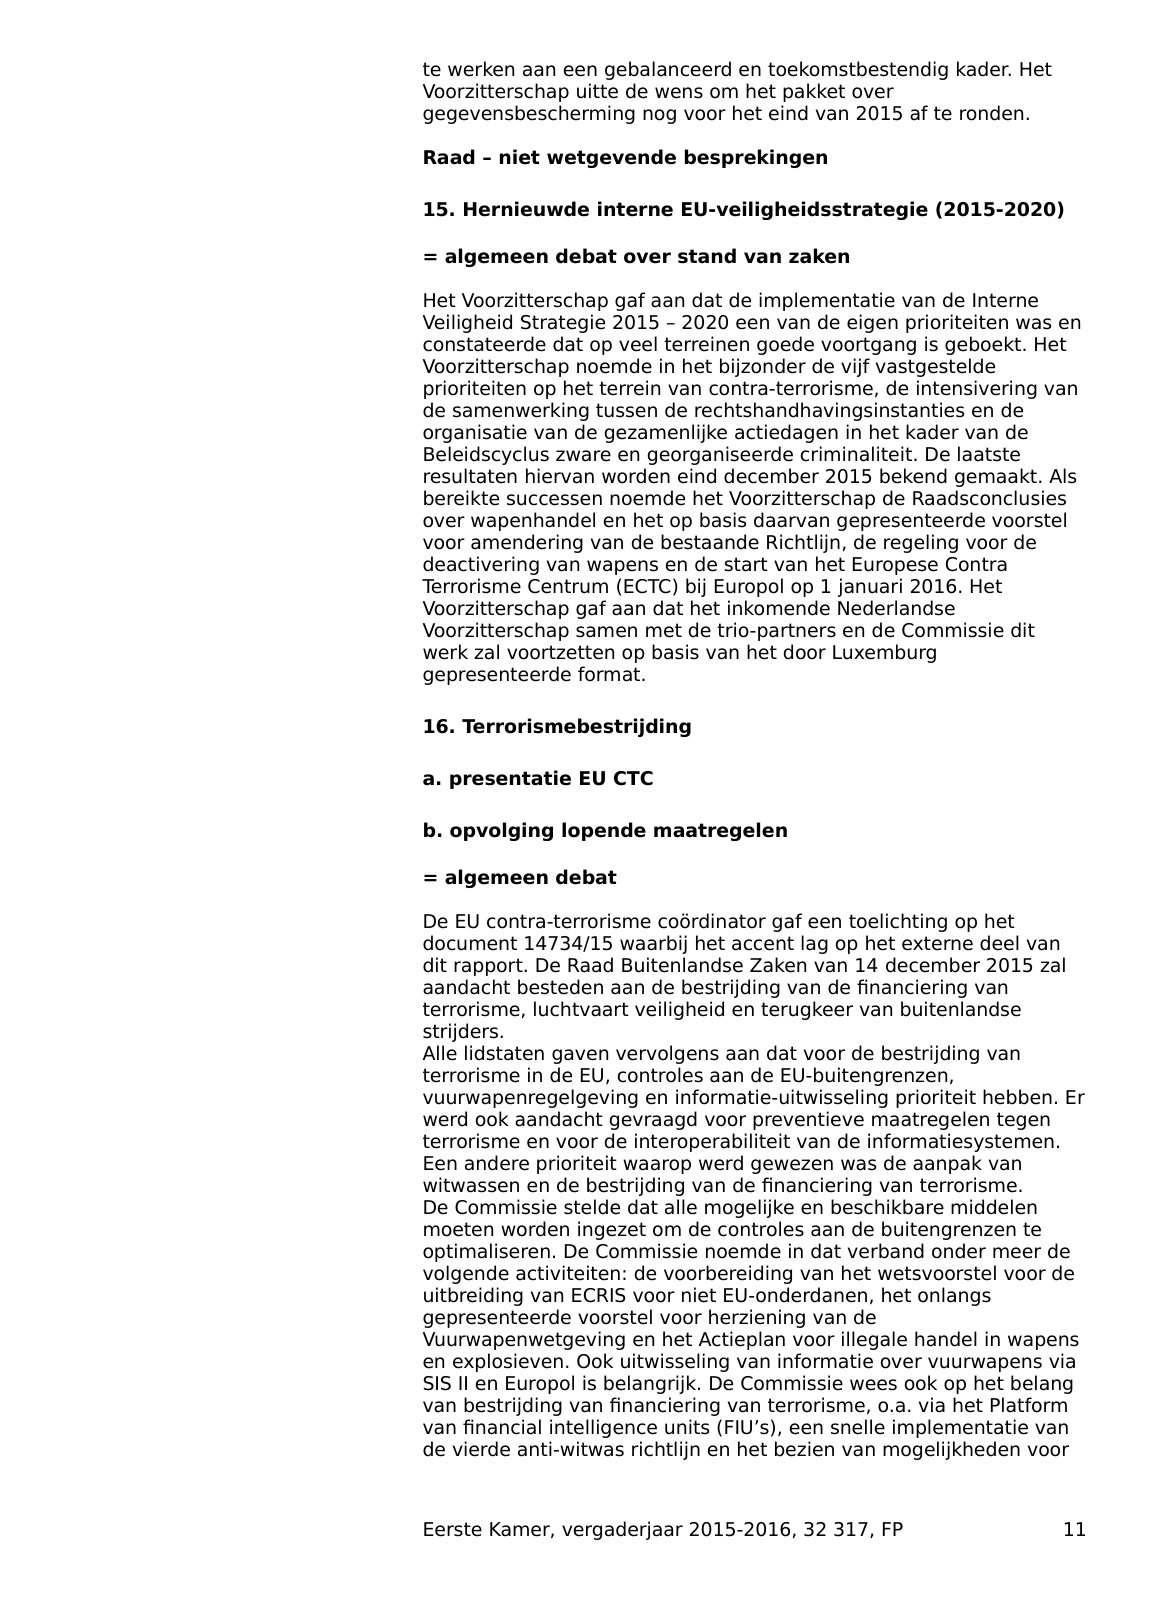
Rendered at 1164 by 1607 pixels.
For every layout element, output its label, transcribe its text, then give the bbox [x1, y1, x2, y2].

subtitle b. opvolging lopende maatregelen [422, 820, 1087, 842]
text te werken aan een gebalanceerd en toekomstbestendig kader. Het Voorzitterschap uitte de wens om het pakket over gegevensbescherming nog voor het eind van 2015 af te ronden. [422, 59, 1087, 125]
subtitle 15. Hernieuwde interne EU-veiligheidsstrategie (2015-2020) [422, 199, 1087, 221]
text = algemeen debat over stand van zaken [422, 246, 1087, 268]
text Alle lidstaten gaven vervolgens aan dat voor de bestrijding van terrorisme in de EU, controles aan de EU-buitengrenzen, vuurwapenregelgeving en informatie-uitwisseling prioriteit hebben. Er werd ook aandacht gevraagd voor preventieve maatregelen tegen terrorisme en voor de interoperabiliteit van de informatiesystemen. Een andere prioriteit waarop werd gewezen was de aanpak van witwassen en de bestrijding van de financiering van terrorisme. [422, 1043, 1087, 1197]
subtitle 16. Terrorismebestrijding [422, 716, 1087, 738]
subtitle a. presentatie EU CTC [422, 768, 1087, 790]
text Het Voorzitterschap gaf aan dat de implementatie van de Interne Veiligheid Strategie 2015 – 2020 een van de eigen prioriteiten was en constateerde dat op veel terreinen goede voortgang is geboekt. Het Voorzitterschap noemde in het bijzonder de vijf vastgestelde prioriteiten op het terrein van contra-terrorisme, de intensivering van de samenwerking tussen de rechtshandhavingsinstanties en de organisatie van de gezamenlijke actiedagen in het kader van de Beleidscyclus zware en georganiseerde criminaliteit. De laatste resultaten hiervan worden eind december 2015 bekend gemaakt. Als bereikte successen noemde het Voorzitterschap de Raadsconclusies over wapenhandel en het op basis daarvan gepresenteerde voorstel voor amendering van de bestaande Richtlijn, de regeling voor de deactivering van wapens en de start van het Europese Contra Terrorisme Centrum (ECTC) bij Europol op 1 januari 2016. Het Voorzitterschap gaf aan dat het inkomende Nederlandse Voorzitterschap samen met de trio-partners en de Commissie dit werk zal voortzetten op basis van het door Luxemburg gepresenteerde format. [422, 290, 1087, 686]
subtitle Raad – niet wetgevende besprekingen [422, 147, 1087, 169]
text De Commissie stelde dat alle mogelijke en beschikbare middelen moeten worden ingezet om de controles aan de buitengrenzen te optimaliseren. De Commissie noemde in dat verband onder meer de volgende activiteiten: de voorbereiding van het wetsvoorstel voor de uitbreiding van ECRIS voor niet EU-onderdanen, het onlangs gepresenteerde voorstel voor herziening van de Vuurwapenwetgeving en het Actieplan voor illegale handel in wapens en explosieven. Ook uitwisseling van informatie over vuurwapens via SIS II en Europol is belangrijk. De Commissie wees ook op het belang van bestrijding van financiering van terrorisme, o.a. via het Platform van financial intelligence units (FIU’s), een snelle implementatie van de vierde anti-witwas richtlijn en het bezien van mogelijkheden voor [422, 1197, 1087, 1461]
text = algemeen debat [422, 867, 1087, 889]
text De EU contra-terrorisme coördinator gaf een toelichting op het document 14734/15 waarbij het accent lag op het externe deel van dit rapport. De Raad Buitenlandse Zaken van 14 december 2015 zal aandacht besteden aan de bestrijding van de financiering van terrorisme, luchtvaart veiligheid en terugkeer van buitenlandse strijders. [422, 911, 1087, 1043]
